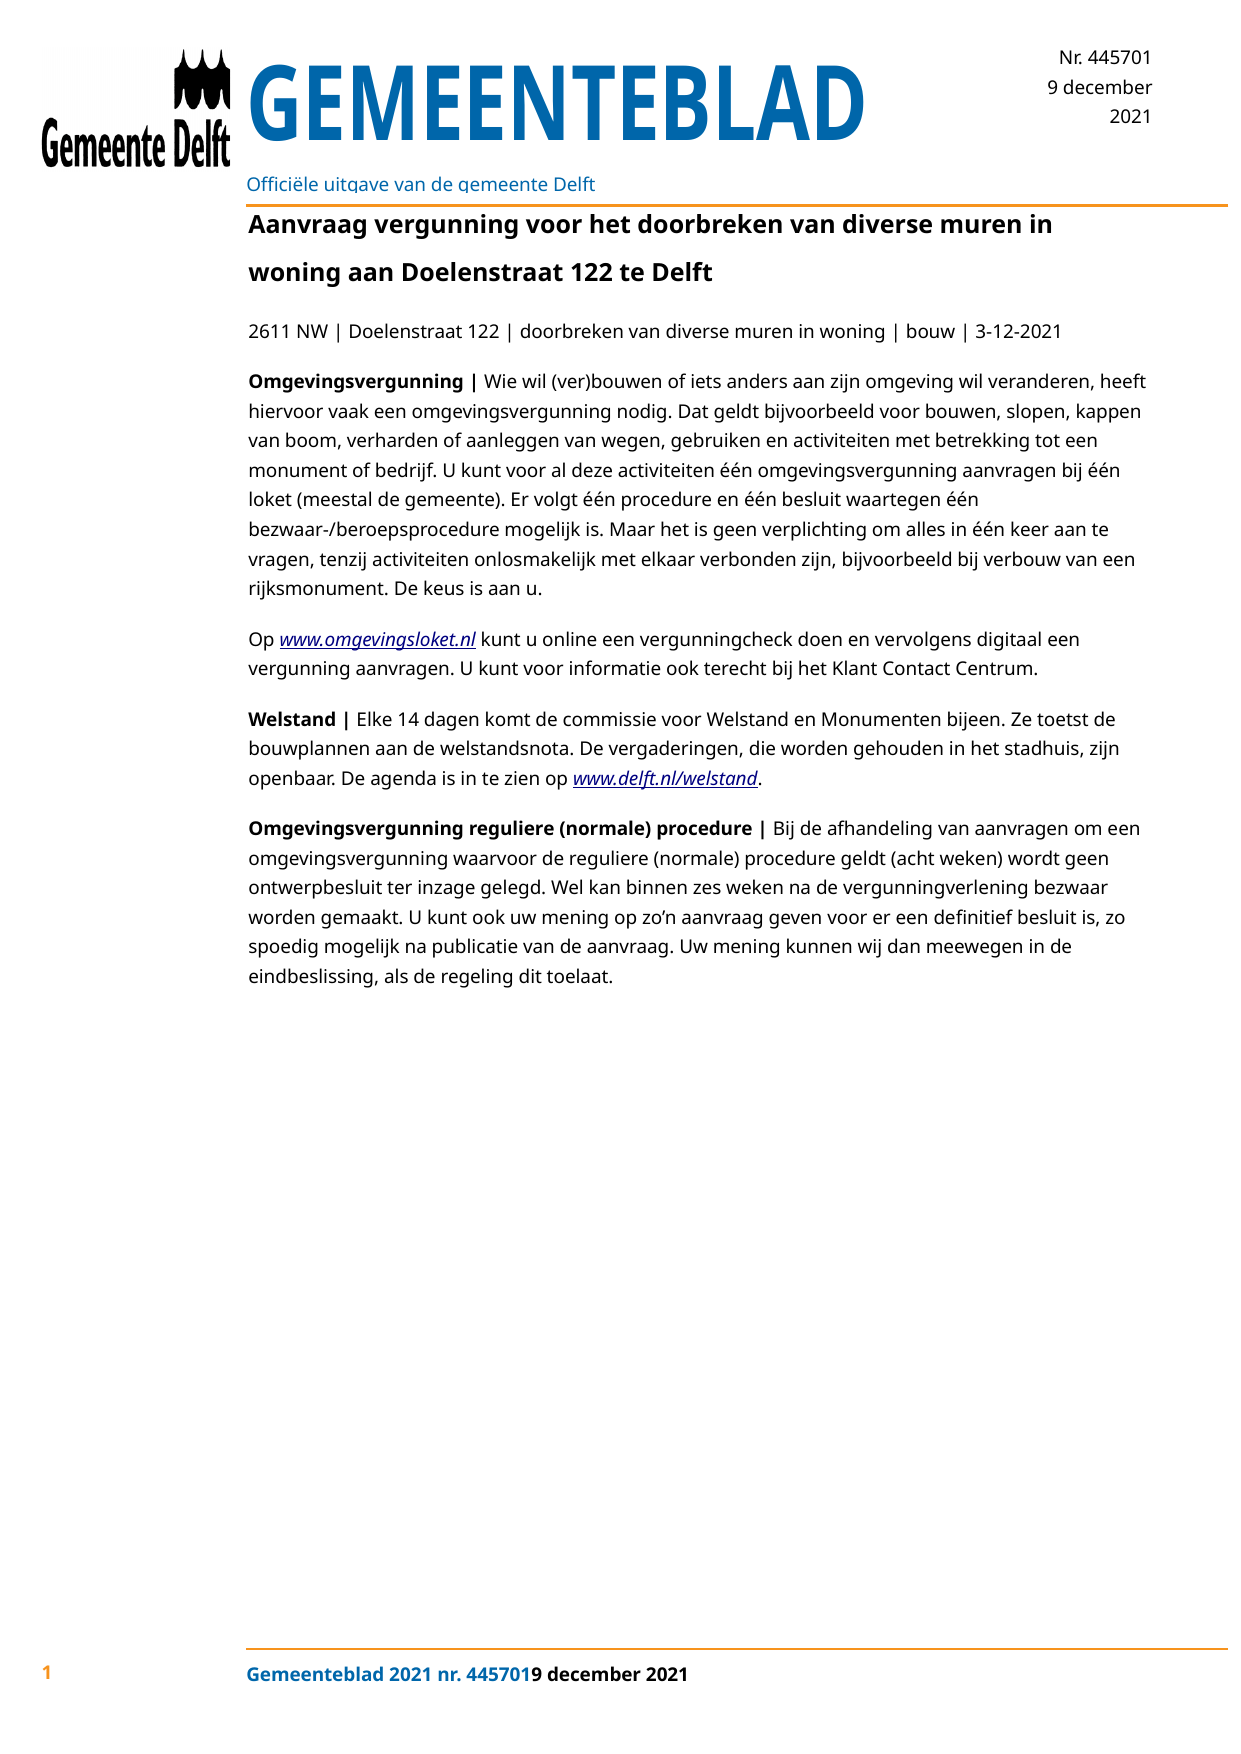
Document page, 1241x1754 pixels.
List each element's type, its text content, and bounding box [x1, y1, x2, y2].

text Omgevingsvergunning | Wie wil (ver)bouwen of iets anders aan zijn omgeving wil veranderen, heeft hiervoor vaak een omgevingsvergunning nodig. Dat geldt bijvoorbeeld voor bouwen, slopen, kappen van boom, verharden of aanleggen van wegen, gebruiken en activiteiten met betrekking tot een monument of bedrijf. U kunt voor al deze activiteiten één omgevingsvergunning aanvragen bij één loket (meestal de gemeente). Er volgt één procedure en één besluit waartegen één bezwaar-/beroepsprocedure mogelijk is. Maar het is geen verplichting om alles in één keer aan te vragen, tenzij activiteiten onlosmakelijk met elkaar verbonden zijn, bijvoorbeeld bij verbouw van een rijksmonument. De keus is aan u. [248, 368, 1152, 601]
text Welstand | Elke 14 dagen komt de commissie voor Welstand en Monumenten bijeen. Ze toetst de bouwplannen aan de welstandsnota. De vergaderingen, die worden gehouden in het stadhuis, zijn openbaar. De agenda is in te zien op www.delft.nl/welstand. [248, 706, 1152, 791]
text Omgevingsvergunning reguliere (normale) procedure | Bij de afhandeling van aanvragen om een omgevingsvergunning waarvoor de reguliere (normale) procedure geldt (acht weken) wordt geen ontwerpbesluit ter inzage gelegd. Wel kan binnen zes weken na de vergunningverlening bezwaar worden gemaakt. U kunt ook uw mening op zo’n aanvraag geven voor er een definitief besluit is, zo spoedig mogelijk na publicatie van de aanvraag. Uw mening kunnen wij dan meewegen in de eindbeslissing, als de regeling dit toelaat. [248, 815, 1152, 989]
text 2611 NW | Doelenstraat 122 | doorbreken van diverse muren in woning | bouw | 3-12-2021 [248, 318, 1152, 344]
text Aanvraag vergunning voor het doorbreken van diverse muren in woning aan Doelenstraat 122 te Delft [248, 207, 1152, 288]
text Op www.omgevingsloket.nl kunt u online een vergunningcheck doen en vervolgens digitaal een vergunning aanvragen. U kunt voor informatie ook terecht bij het Klant Contact Centrum. [248, 626, 1152, 681]
picture [41, 47, 231, 172]
